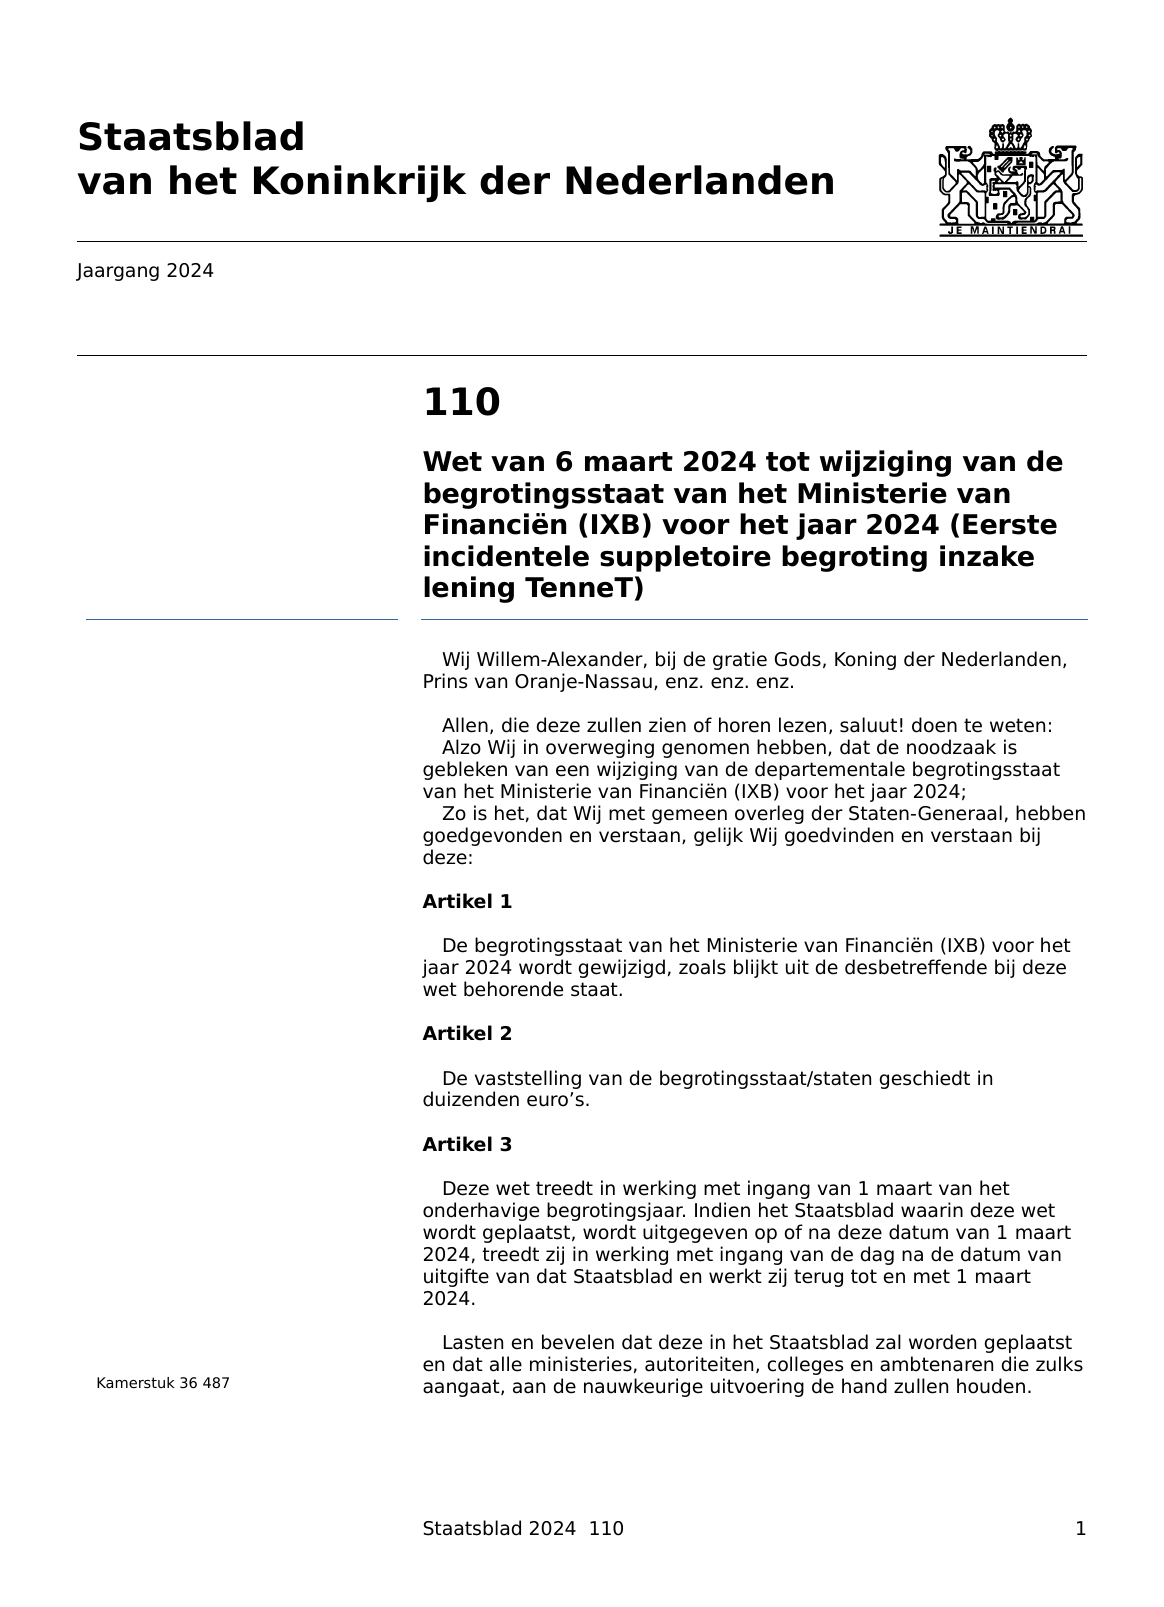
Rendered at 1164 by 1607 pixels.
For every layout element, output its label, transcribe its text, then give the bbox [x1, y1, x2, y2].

text Wet van 6 maart 2024 tot wijziging van de begrotingsstaat van het Ministerie van Financiën (IXB) voor het jaar 2024 (Eerste incidentele suppletoire begroting inzake lening TenneT) [422, 447, 1087, 604]
table_cell Jaargang 2024 [77, 242, 1087, 355]
picture [936, 115, 1087, 240]
text Zo is het, dat Wij met gemeen overleg der Staten-Generaal, hebben goedgevonden en verstaan, gelijk Wij goedvinden en verstaan bij deze: [422, 803, 1087, 869]
text Deze wet treedt in werking met ingang van 1 maart van het onderhavige begrotingsjaar. Indien het Staatsblad waarin deze wet wordt geplaatst, wordt uitgegeven op of na deze datum van 1 maart 2024, treedt zij in werking met ingang van de dag na de datum van uitgifte van dat Staatsblad en werkt zij terug tot en met 1 maart 2024. [422, 1178, 1087, 1309]
text De begrotingsstaat van het Ministerie van Financiën (IXB) voor het jaar 2024 wordt gewijzigd, zoals blijkt uit de desbetreffende bij deze wet behorende staat. [422, 935, 1087, 1001]
text Allen, die deze zullen zien of horen lezen, saluut! doen te weten: [422, 715, 1087, 737]
table_header Staatsblad van het Koninkrijk der Nederlanden [77, 100, 886, 241]
text Lasten en bevelen dat deze in het Staatsblad zal worden geplaatst en dat alle ministeries, autoriteiten, colleges en ambtenaren die zulks aangaat, aan de nauwkeurige uitvoering de hand zullen houden. [422, 1332, 1087, 1398]
text Alzo Wij in overweging genomen hebben, dat de noodzaak is gebleken van een wijziging van de departementale begrotingsstaat van het Ministerie van Financiën (IXB) voor het jaar 2024; [422, 737, 1087, 803]
text Kamerstuk 36 487 [77, 1375, 396, 1392]
text Wij Willem-Alexander, bij de gratie Gods, Koning der Nederlanden, Prins van Oranje-Nassau, enz. enz. enz. [422, 649, 1087, 693]
text De vaststelling van de begrotingsstaat/staten geschiedt in duizenden euro’s. [422, 1067, 1087, 1111]
table_header [886, 100, 1087, 241]
subtitle Artikel 1 [422, 891, 1087, 913]
subtitle Artikel 3 [422, 1133, 1087, 1156]
subtitle Artikel 2 [422, 1023, 1087, 1045]
subtitle 110 [422, 381, 1087, 424]
